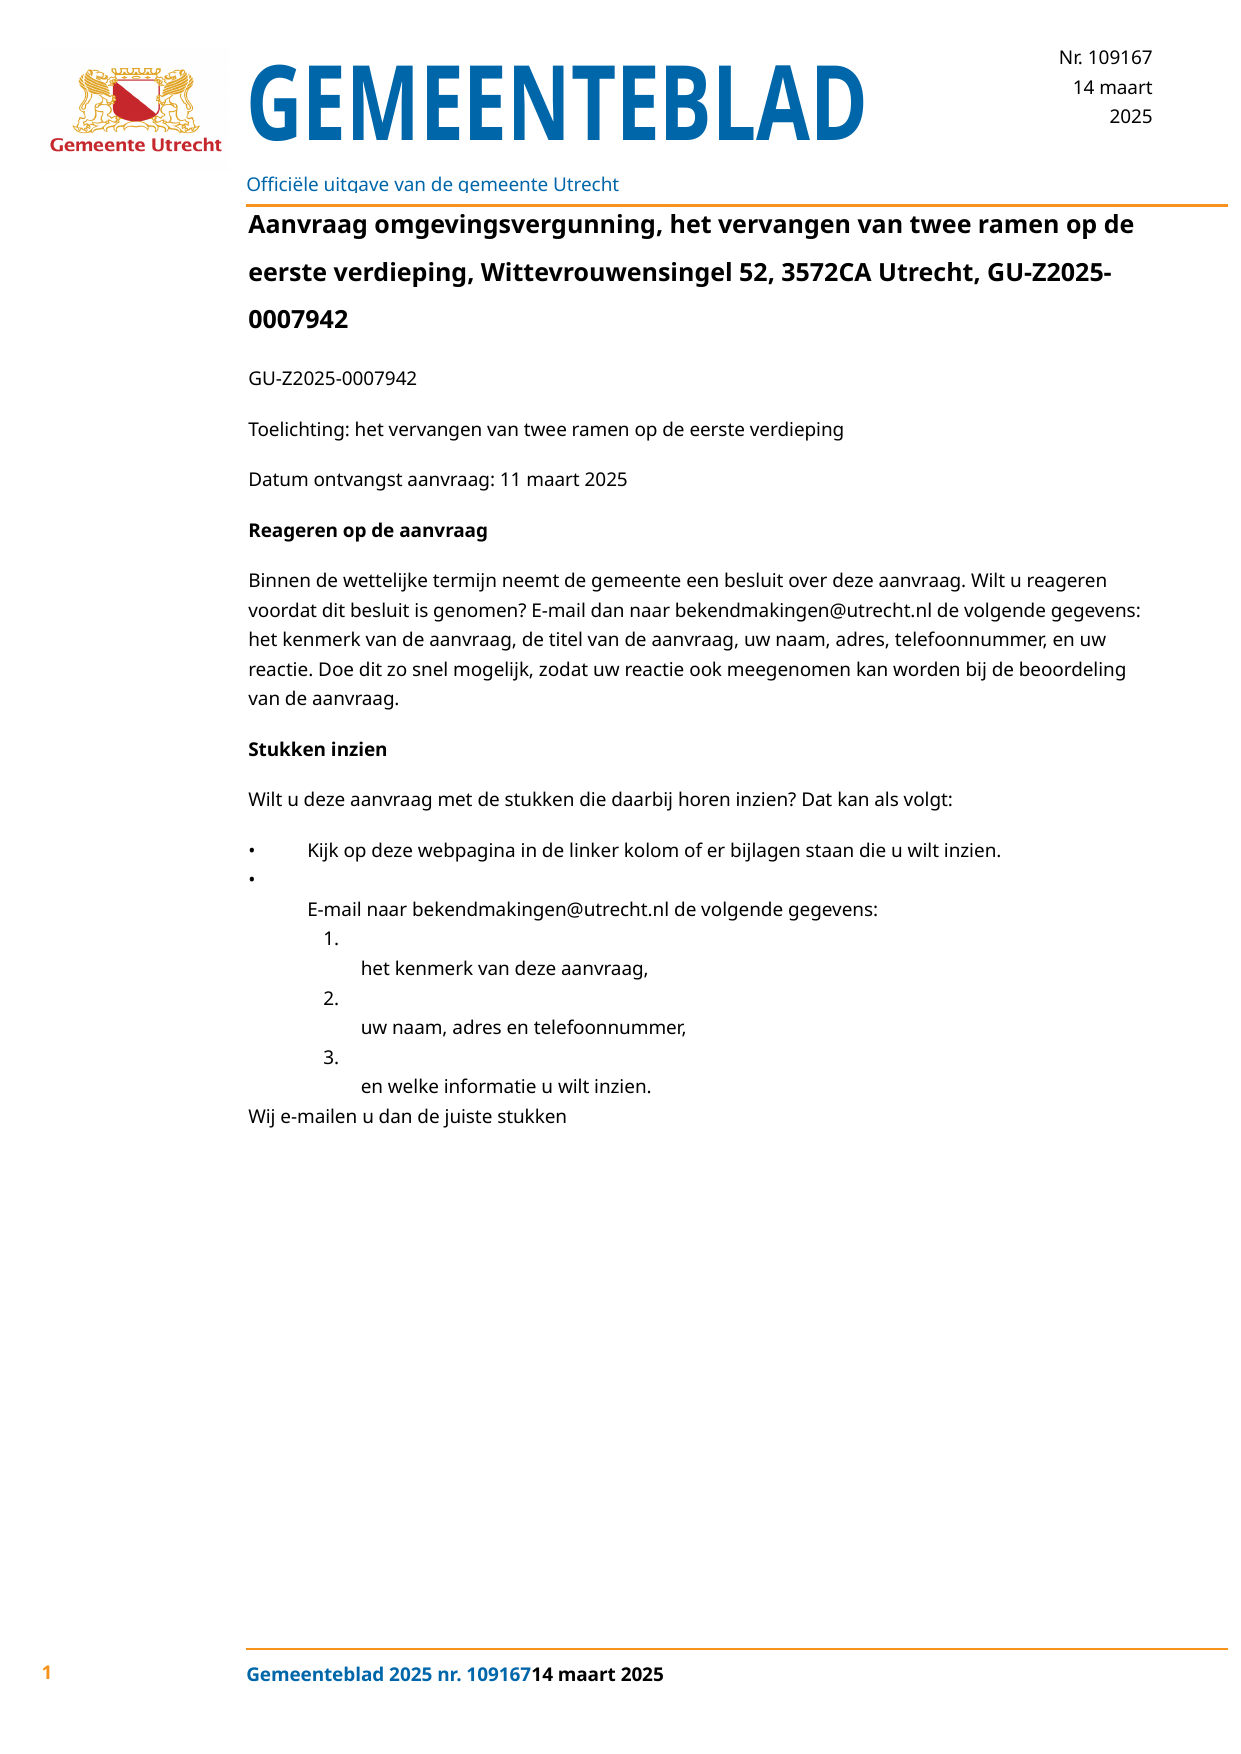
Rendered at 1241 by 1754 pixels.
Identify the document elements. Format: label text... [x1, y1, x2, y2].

list het kenmerk van deze aanvraag, [323, 955, 1152, 981]
text GU-Z2025-0007942 [248, 366, 1152, 391]
list en welke informatie u wilt inzien. [323, 1073, 1152, 1099]
text Wij e-mailen u dan de juiste stukken [248, 1103, 1152, 1129]
list E-mail naar bekendmakingen@utrecht.nl de volgende gegevens: [248, 896, 1152, 922]
list uw naam, adres en telefoonnummer, [323, 1014, 1152, 1040]
text Wilt u deze aanvraag met de stukken die daarbij horen inzien? Dat kan als volgt: [248, 786, 1152, 812]
text Toelichting: het vervangen van twee ramen op de eerste verdieping [248, 416, 1152, 442]
list Kijk op deze webpagina in de linker kolom of er bijlagen staan die u wilt inzien. [248, 837, 1152, 862]
text Stukken inzien [248, 736, 1152, 762]
text Binnen de wettelijke termijn neemt de gemeente een besluit over deze aanvraag. Wilt u reageren voordat dit besluit is genomen? E-mail dan naar bekendmakingen@utrecht.nl de volgende gegevens: het kenmerk van de aanvraag, de titel van de aanvraag, uw naam, adres, telefoonnummer, en uw reactie. Doe dit zo snel mogelijk, zodat uw reactie ook meegenomen kan worden bij de beoordeling van de aanvraag. [248, 567, 1152, 711]
text Aanvraag omgevingsvergunning, het vervangen van twee ramen op de eerste verdieping, Wittevrouwensingel 52, 3572CA Utrecht, GU-Z2025-0007942 [248, 207, 1152, 336]
picture [41, 47, 231, 172]
text Reageren op de aanvraag [248, 517, 1152, 542]
text Datum ontvangst aanvraag: 11 maart 2025 [248, 466, 1152, 492]
